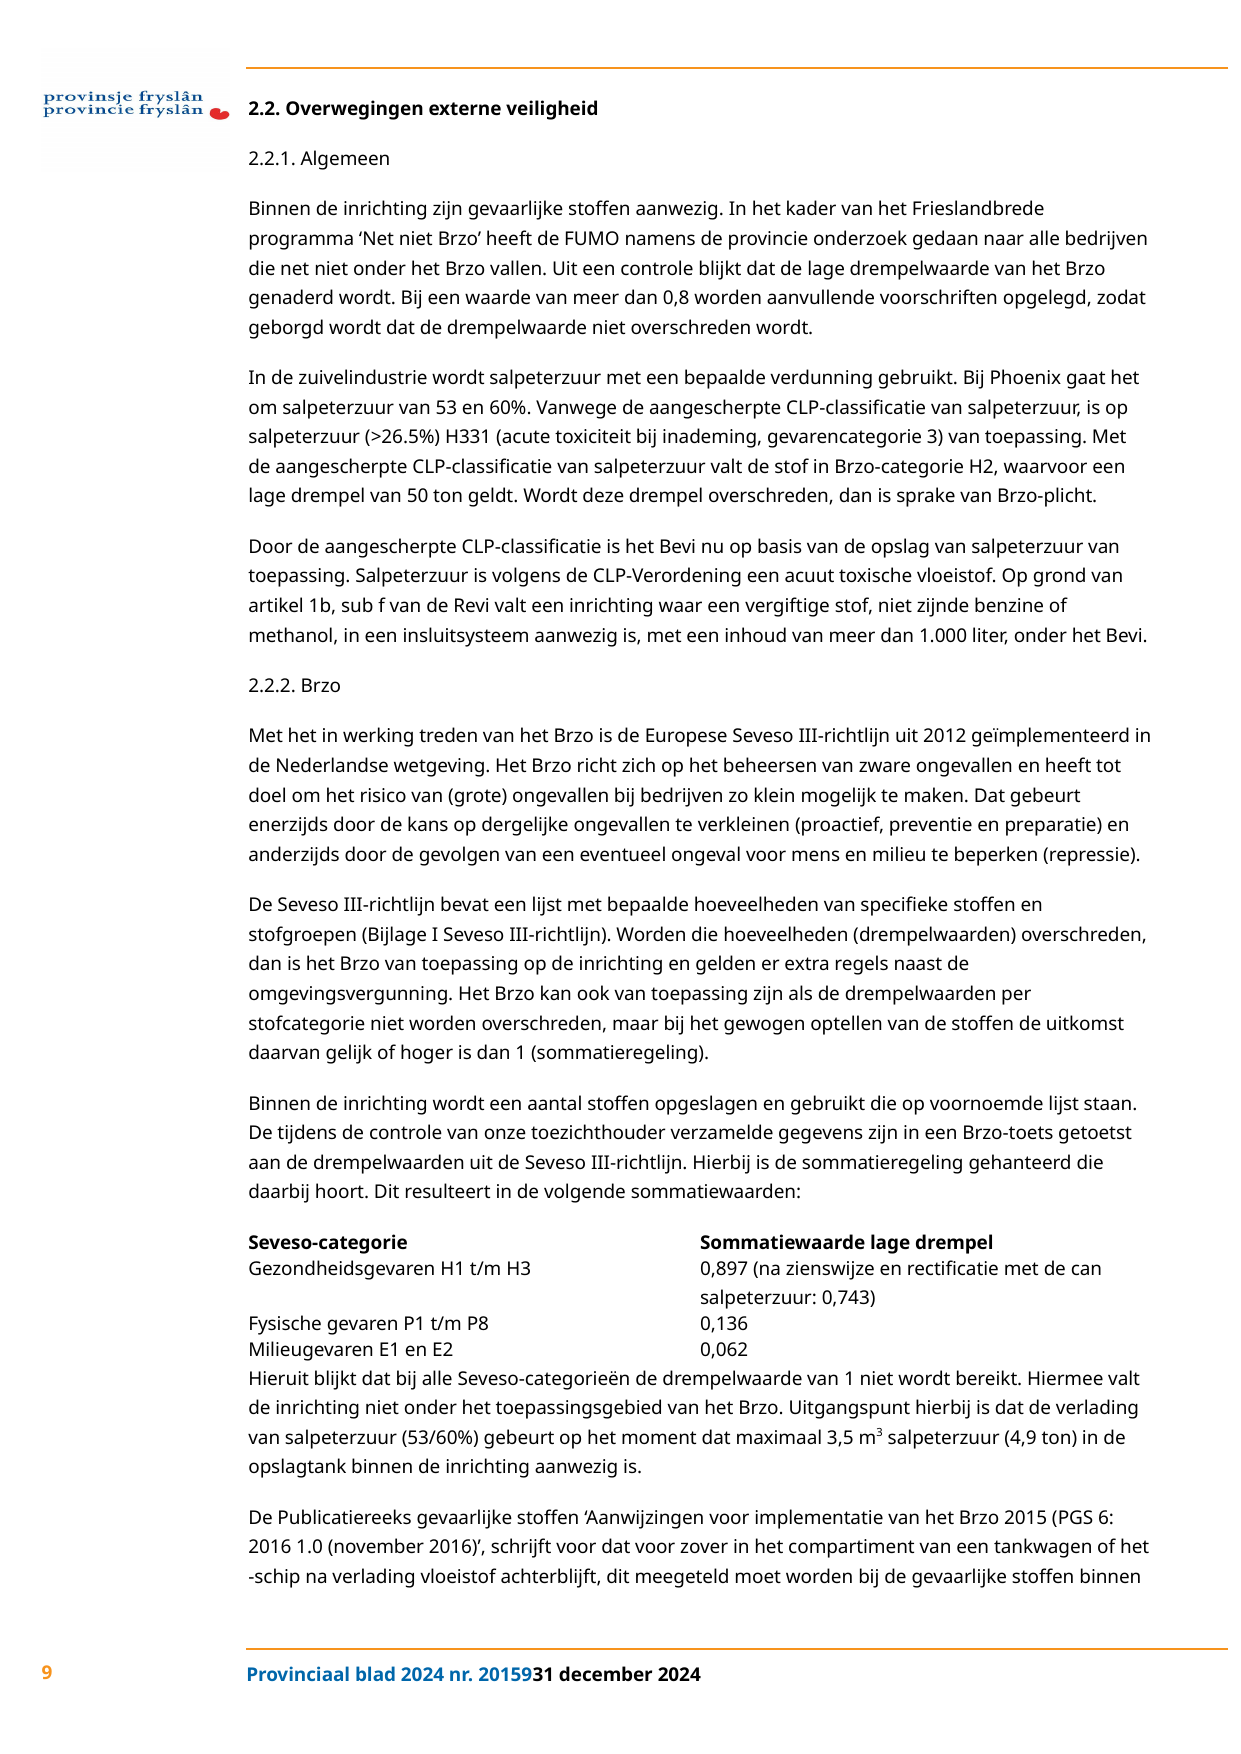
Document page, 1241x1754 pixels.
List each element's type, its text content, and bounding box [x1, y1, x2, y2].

table_cell 0,062 [700, 1336, 1152, 1362]
text Door de aangescherpte CLP-classificatie is het Bevi nu op basis van de opslag van salpeterzuur van toepassing. Salpeterzuur is volgens de CLP-Verordening een acuut toxische vloeistof. Op grond van artikel 1b, sub f van de Revi valt een inrichting waar een vergiftige stof, niet zijnde benzine of methanol, in een insluitsysteem aanwezig is, met een inhoud van meer dan 1.000 liter, onder het Bevi. [248, 533, 1152, 648]
text 2.2.2. Brzo [248, 672, 1152, 698]
picture [41, 47, 231, 172]
table_header Sommatiewaarde lage drempel [700, 1229, 1152, 1255]
text Binnen de inrichting zijn gevaarlijke stoffen aanwezig. In het kader van het Frieslandbrede programma ‘Net niet Brzo’ heeft de FUMO namens de provincie onderzoek gedaan naar alle bedrijven die net niet onder het Brzo vallen. Uit een controle blijkt dat de lage drempelwaarde van het Brzo genaderd wordt. Bij een waarde van meer dan 0,8 worden aanvullende voorschriften opgelegd, zodat geborgd wordt dat de drempelwaarde niet overschreden wordt. [248, 196, 1152, 340]
text Hieruit blijkt dat bij alle Seveso-categorieën de drempelwaarde van 1 niet wordt bereikt. Hiermee valt de inrichting niet onder het toepassingsgebied van het Brzo. Uitgangspunt hierbij is dat de verlading van salpeterzuur (53/60%) gebeurt op het moment dat maximaal 3,5 m3 salpeterzuur (4,9 ton) in de opslagtank binnen de inrichting aanwezig is. [248, 1365, 1152, 1479]
text Met het in werking treden van het Brzo is de Europese Seveso III-richtlijn uit 2012 geïmplementeerd in de Nederlandse wetgeving. Het Brzo richt zich op het beheersen van zware ongevallen en heeft tot doel om het risico van (grote) ongevallen bij bedrijven zo klein mogelijk te maken. Dat gebeurt enerzijds door de kans op dergelijke ongevallen te verkleinen (proactief, preventie en preparatie) en anderzijds door de gevolgen van een eventueel ongeval voor mens en milieu te beperken (repressie). [248, 723, 1152, 867]
table_header Seveso-categorie [248, 1229, 700, 1255]
table_cell 0,136 [700, 1310, 1152, 1336]
table_cell Gezondheidsgevaren H1 t/m H3 [248, 1255, 700, 1310]
table_cell 0,897 (na zienswijze en rectificatie met de can salpeterzuur: 0,743) [700, 1255, 1152, 1310]
table_cell Fysische gevaren P1 t/m P8 [248, 1310, 700, 1336]
text 2.2. Overwegingen externe veiligheid [248, 95, 1152, 121]
text De Seveso III-richtlijn bevat een lijst met bepaalde hoeveelheden van specifieke stoffen en stofgroepen (Bijlage I Seveso III-richtlijn). Worden die hoeveelheden (drempelwaarden) overschreden, dan is het Brzo van toepassing op de inrichting en gelden er extra regels naast de omgevingsvergunning. Het Brzo kan ook van toepassing zijn als de drempelwaarden per stofcategorie niet worden overschreden, maar bij het gewogen optellen van de stoffen de uitkomst daarvan gelijk of hoger is dan 1 (sommatieregeling). [248, 891, 1152, 1065]
text Binnen de inrichting wordt een aantal stoffen opgeslagen en gebruikt die op voornoemde lijst staan. De tijdens de controle van onze toezichthouder verzamelde gegevens zijn in een Brzo-toets getoetst aan de drempelwaarden uit de Seveso III-richtlijn. Hierbij is de sommatieregeling gehanteerd die daarbij hoort. Dit resulteert in de volgende sommatiewaarden: [248, 1090, 1152, 1204]
table_cell Milieugevaren E1 en E2 [248, 1336, 700, 1362]
text De Publicatiereeks gevaarlijke stoffen ‘Aanwijzingen voor implementatie van het Brzo 2015 (PGS 6: 2016 1.0 (november 2016)’, schrijft voor dat voor zover in het compartiment van een tankwagen of het -schip na verlading vloeistof achterblijft, dit meegeteld moet worden bij de gevaarlijke stoffen binnen [248, 1504, 1152, 1589]
text In de zuivelindustrie wordt salpeterzuur met een bepaalde verdunning gebruikt. Bij Phoenix gaat het om salpeterzuur van 53 en 60%. Vanwege de aangescherpte CLP-classificatie van salpeterzuur, is op salpeterzuur (>26.5%) H331 (acute toxiciteit bij inademing, gevarencategorie 3) van toepassing. Met de aangescherpte CLP-classificatie van salpeterzuur valt de stof in Brzo-categorie H2, waarvoor een lage drempel van 50 ton geldt. Wordt deze drempel overschreden, dan is sprake van Brzo-plicht. [248, 364, 1152, 508]
text 2.2.1. Algemeen [248, 145, 1152, 171]
